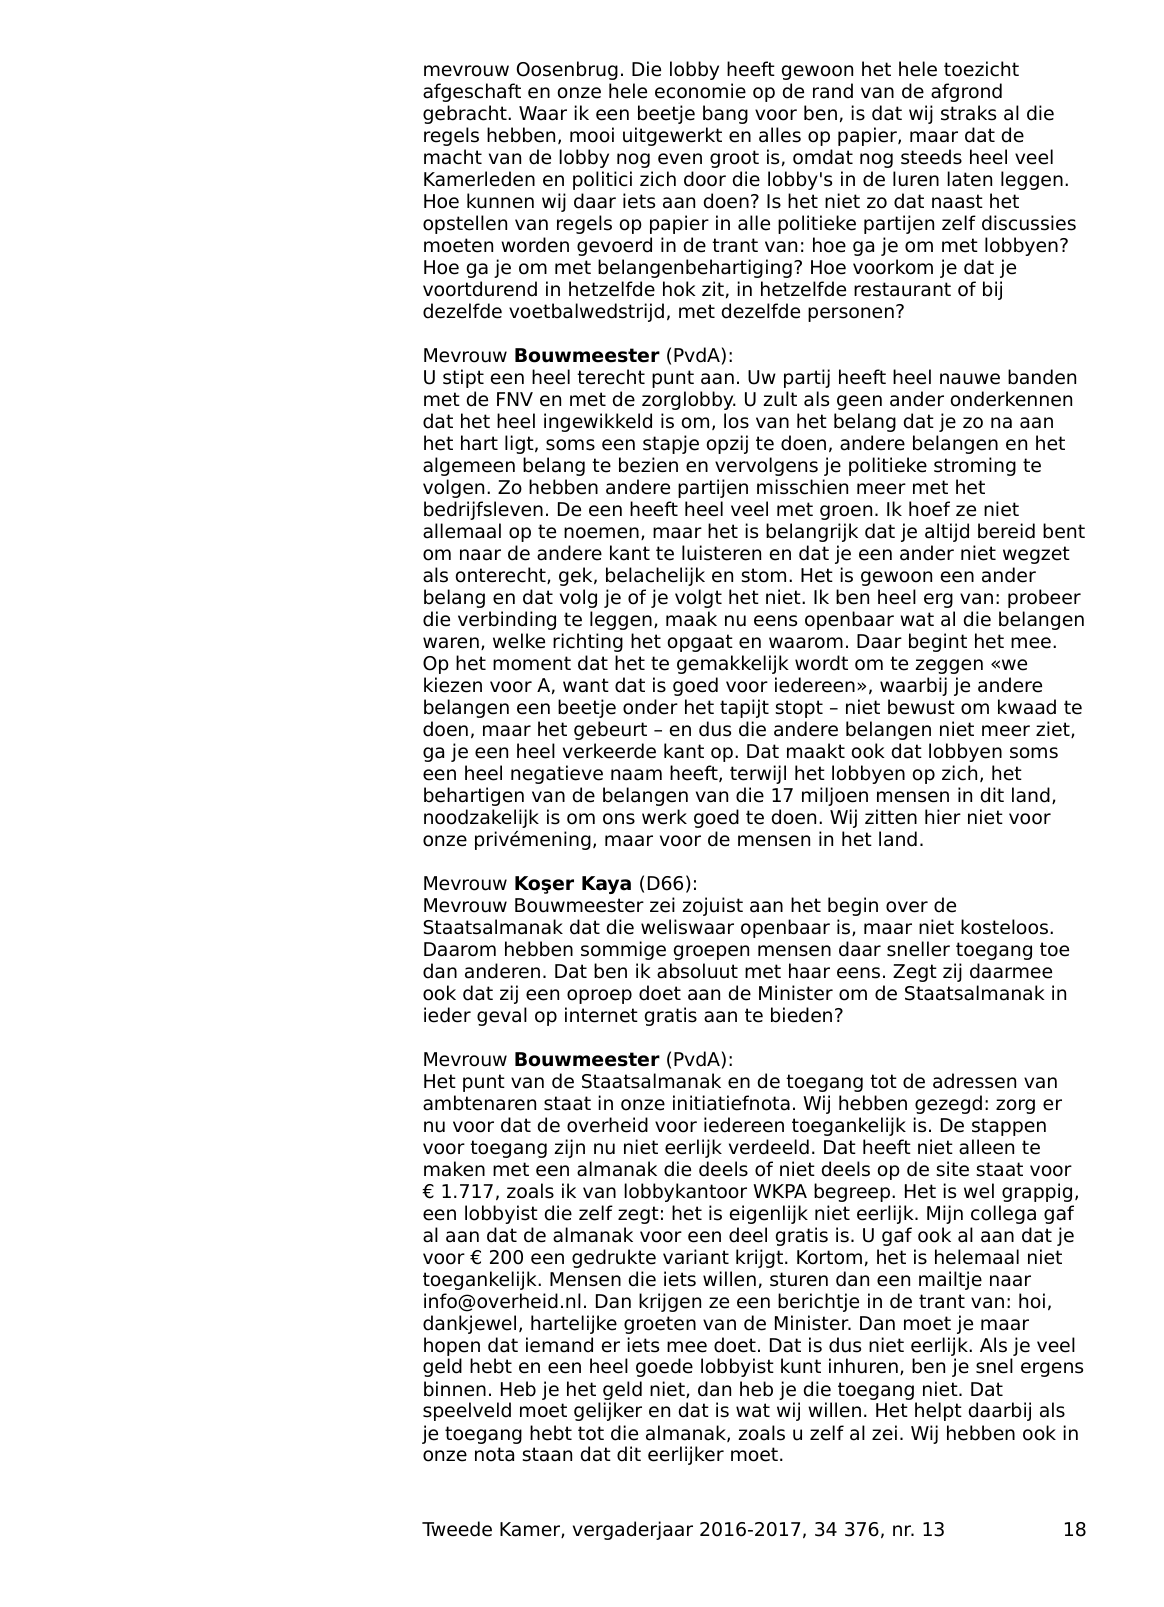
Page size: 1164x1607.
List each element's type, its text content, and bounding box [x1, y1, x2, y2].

text U stipt een heel terecht punt aan. Uw partij heeft heel nauwe banden met de FNV en met de zorglobby. U zult als geen ander onderkennen dat het heel ingewikkeld is om, los van het belang dat je zo na aan het hart ligt, soms een stapje opzij te doen, andere belangen en het algemeen belang te bezien en vervolgens je politieke stroming te volgen. Zo hebben andere partijen misschien meer met het bedrijfsleven. De een heeft heel veel met groen. Ik hoef ze niet allemaal op te noemen, maar het is belangrijk dat je altijd bereid bent om naar de andere kant te luisteren en dat je een ander niet wegzet als onterecht, gek, belachelijk en stom. Het is gewoon een ander belang en dat volg je of je volgt het niet. Ik ben heel erg van: probeer die verbinding te leggen, maak nu eens openbaar wat al die belangen waren, welke richting het opgaat en waarom. Daar begint het mee. Op het moment dat het te gemakkelijk wordt om te zeggen «we kiezen voor A, want dat is goed voor iedereen», waarbij je andere belangen een beetje onder het tapijt stopt – niet bewust om kwaad te doen, maar het gebeurt – en dus die andere belangen niet meer ziet, ga je een heel verkeerde kant op. Dat maakt ook dat lobbyen soms een heel negatieve naam heeft, terwijl het lobbyen op zich, het behartigen van de belangen van die 17 miljoen mensen in dit land, noodzakelijk is om ons werk goed te doen. Wij zitten hier niet voor onze privémening, maar voor de mensen in het land. [422, 367, 1087, 851]
text Mevrouw Bouwmeester (PvdA): [422, 1049, 1087, 1071]
text Mevrouw Bouwmeester zei zojuist aan het begin over de Staatsalmanak dat die weliswaar openbaar is, maar niet kosteloos. Daarom hebben sommige groepen mensen daar sneller toegang toe dan anderen. Dat ben ik absoluut met haar eens. Zegt zij daarmee ook dat zij een oproep doet aan de Minister om de Staatsalmanak in ieder geval op internet gratis aan te bieden? [422, 895, 1087, 1027]
text Mevrouw Bouwmeester (PvdA): [422, 345, 1087, 367]
text Het punt van de Staatsalmanak en de toegang tot de adressen van ambtenaren staat in onze initiatiefnota. Wij hebben gezegd: zorg er nu voor dat de overheid voor iedereen toegankelijk is. De stappen voor toegang zijn nu niet eerlijk verdeeld. Dat heeft niet alleen te maken met een almanak die deels of niet deels op de site staat voor € 1.717, zoals ik van lobbykantoor WKPA begreep. Het is wel grappig, een lobbyist die zelf zegt: het is eigenlijk niet eerlijk. Mijn collega gaf al aan dat de almanak voor een deel gratis is. U gaf ook al aan dat je voor € 200 een gedrukte variant krijgt. Kortom, het is helemaal niet toegankelijk. Mensen die iets willen, sturen dan een mailtje naar info@overheid.nl. Dan krijgen ze een berichtje in de trant van: hoi, dankjewel, hartelijke groeten van de Minister. Dan moet je maar hopen dat iemand er iets mee doet. Dat is dus niet eerlijk. Als je veel geld hebt en een heel goede lobbyist kunt inhuren, ben je snel ergens binnen. Heb je het geld niet, dan heb je die toegang niet. Dat speelveld moet gelijker en dat is wat wij willen. Het helpt daarbij als je toegang hebt tot die almanak, zoals u zelf al zei. Wij hebben ook in onze nota staan dat dit eerlijker moet. [422, 1071, 1087, 1466]
text mevrouw Oosenbrug. Die lobby heeft gewoon het hele toezicht afgeschaft en onze hele economie op de rand van de afgrond gebracht. Waar ik een beetje bang voor ben, is dat wij straks al die regels hebben, mooi uitgewerkt en alles op papier, maar dat de macht van de lobby nog even groot is, omdat nog steeds heel veel Kamerleden en politici zich door die lobby's in de luren laten leggen. Hoe kunnen wij daar iets aan doen? Is het niet zo dat naast het opstellen van regels op papier in alle politieke partijen zelf discussies moeten worden gevoerd in de trant van: hoe ga je om met lobbyen? Hoe ga je om met belangenbehartiging? Hoe voorkom je dat je voortdurend in hetzelfde hok zit, in hetzelfde restaurant of bij dezelfde voetbalwedstrijd, met dezelfde personen? [422, 59, 1087, 323]
text Mevrouw Koşer Kaya (D66): [422, 873, 1087, 895]
